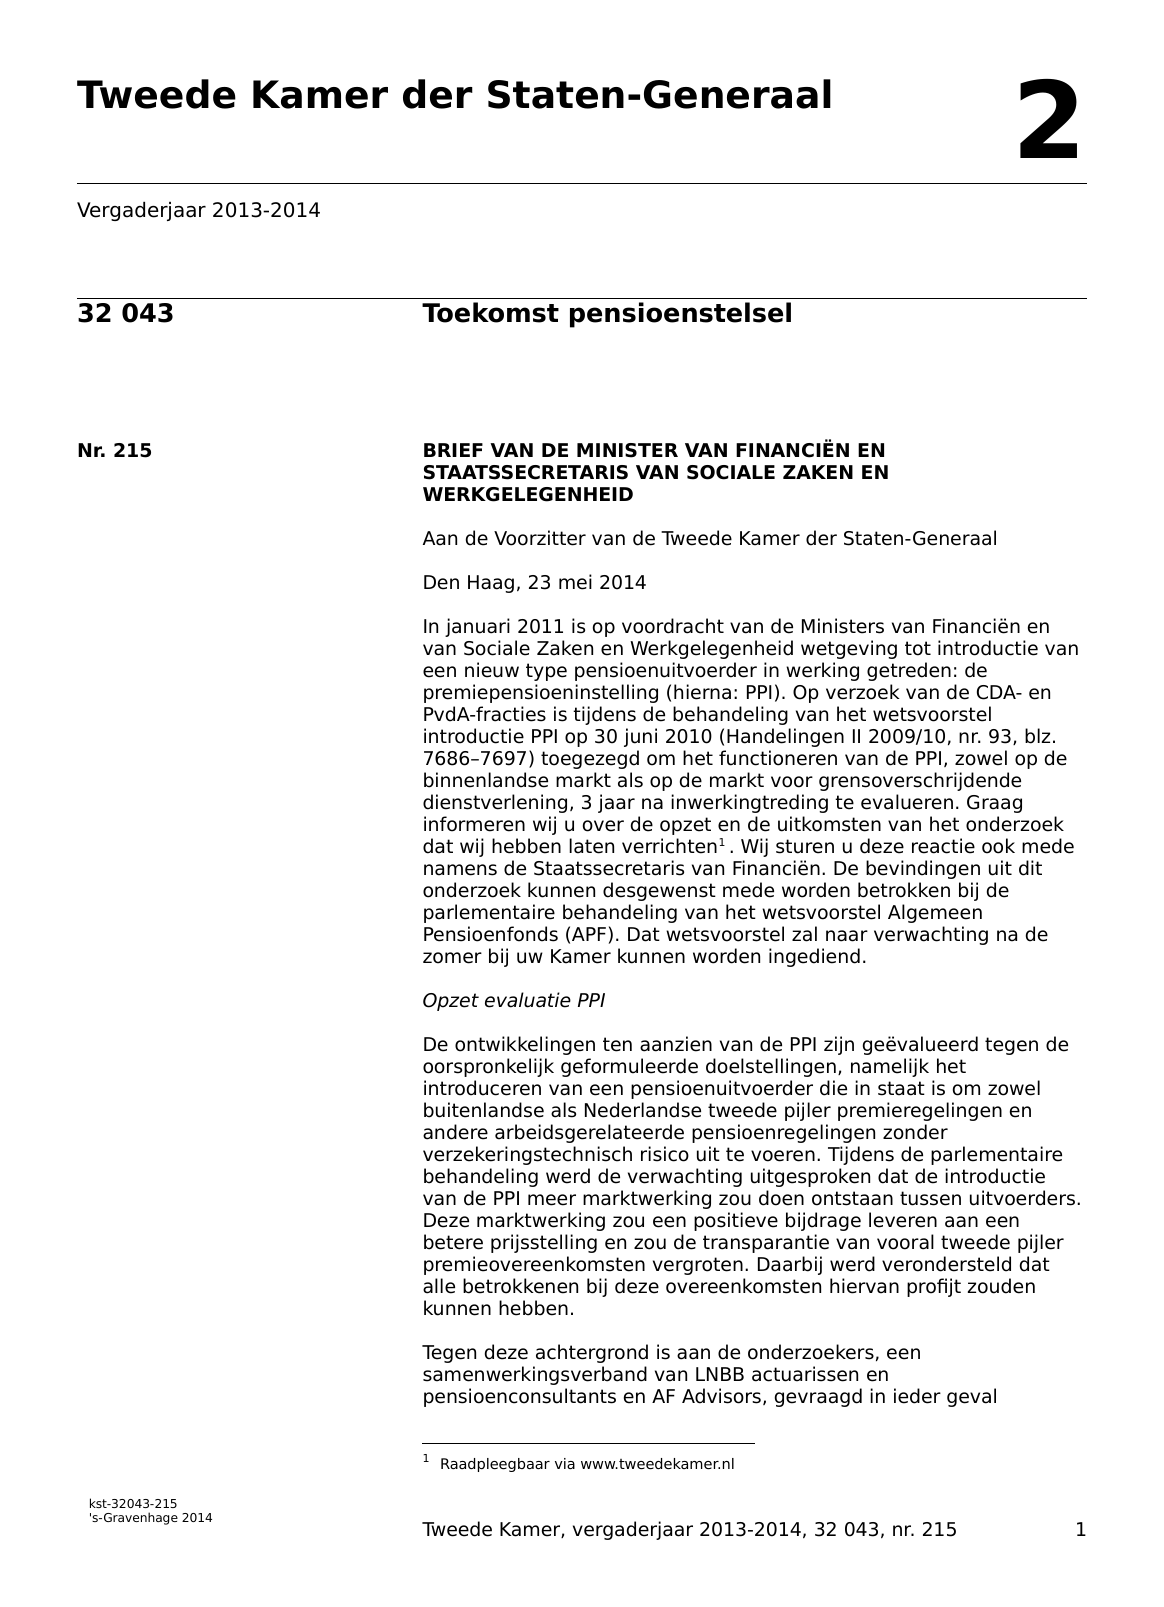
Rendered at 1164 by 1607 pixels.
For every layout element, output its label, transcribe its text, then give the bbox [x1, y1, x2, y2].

table_cell Vergaderjaar 2013-2014 [77, 184, 1087, 298]
text Aan de Voorzitter van de Tweede Kamer der Staten-Generaal [422, 528, 1087, 550]
subtitle Nr. 215 BRIEF VAN DE MINISTER VAN FINANCIËN EN STAATSSECRETARIS VAN SOCIALE ZAKEN EN WERKGELEGENHEID [77, 440, 1087, 506]
text Raadpleegbaar via www.tweedekamer.nl [422, 1452, 1087, 1474]
table_header Tweede Kamer der Staten-Generaal [77, 59, 886, 183]
text kst-32043-215 [88, 1497, 323, 1511]
subtitle Opzet evaluatie PPI [422, 990, 1087, 1012]
text 's-Gravenhage 2014 [88, 1511, 323, 1525]
text Tegen deze achtergrond is aan de onderzoekers, een samenwerkingsverband van LNBB actuarissen en pensioenconsultants en AF Advisors, gevraagd in ieder geval [422, 1342, 1087, 1408]
table_header 2 [886, 59, 1087, 183]
text De ontwikkelingen ten aanzien van de PPI zijn geëvalueerd tegen de oorspronkelijk geformuleerde doelstellingen, namelijk het introduceren van een pensioenuitvoerder die in staat is om zowel buitenlandse als Nederlandse tweede pijler premieregelingen en andere arbeidsgerelateerde pensioenregelingen zonder verzekeringstechnisch risico uit te voeren. Tijdens de parlementaire behandeling werd de verwachting uitgesproken dat de introductie van de PPI meer marktwerking zou doen ontstaan tussen uitvoerders. Deze marktwerking zou een positieve bijdrage leveren aan een betere prijsstelling en zou de transparantie van vooral tweede pijler premieovereenkomsten vergroten. Daarbij werd verondersteld dat alle betrokkenen bij deze overeenkomsten hiervan profijt zouden kunnen hebben. [422, 1034, 1087, 1320]
text In januari 2011 is op voordracht van de Ministers van Financiën en van Sociale Zaken en Werkgelegenheid wetgeving tot introductie van een nieuw type pensioenuitvoerder in werking getreden: de premiepensioeninstelling (hierna: PPI). Op verzoek van de CDA- en PvdA-fracties is tijdens de behandeling van het wetsvoorstel introductie PPI op 30 juni 2010 (Handelingen II 2009/10, nr. 93, blz. 7686–7697) toegezegd om het functioneren van de PPI, zowel op de binnenlandse markt als op de markt voor grensoverschrijdende dienstverlening, 3 jaar na inwerkingtreding te evalueren. Graag informeren wij u over de opzet en de uitkomsten van het onderzoek dat wij hebben laten verrichten. Wij sturen u deze reactie ook mede namens de Staatssecretaris van Financiën. De bevindingen uit dit onderzoek kunnen desgewenst mede worden betrokken bij de parlementaire behandeling van het wetsvoorstel Algemeen Pensioenfonds (APF). Dat wetsvoorstel zal naar verwachting na de zomer bij uw Kamer kunnen worden ingediend. [422, 616, 1087, 968]
subtitle 32 043 Toekomst pensioenstelsel [77, 299, 1087, 329]
text Den Haag, 23 mei 2014 [422, 572, 1087, 594]
